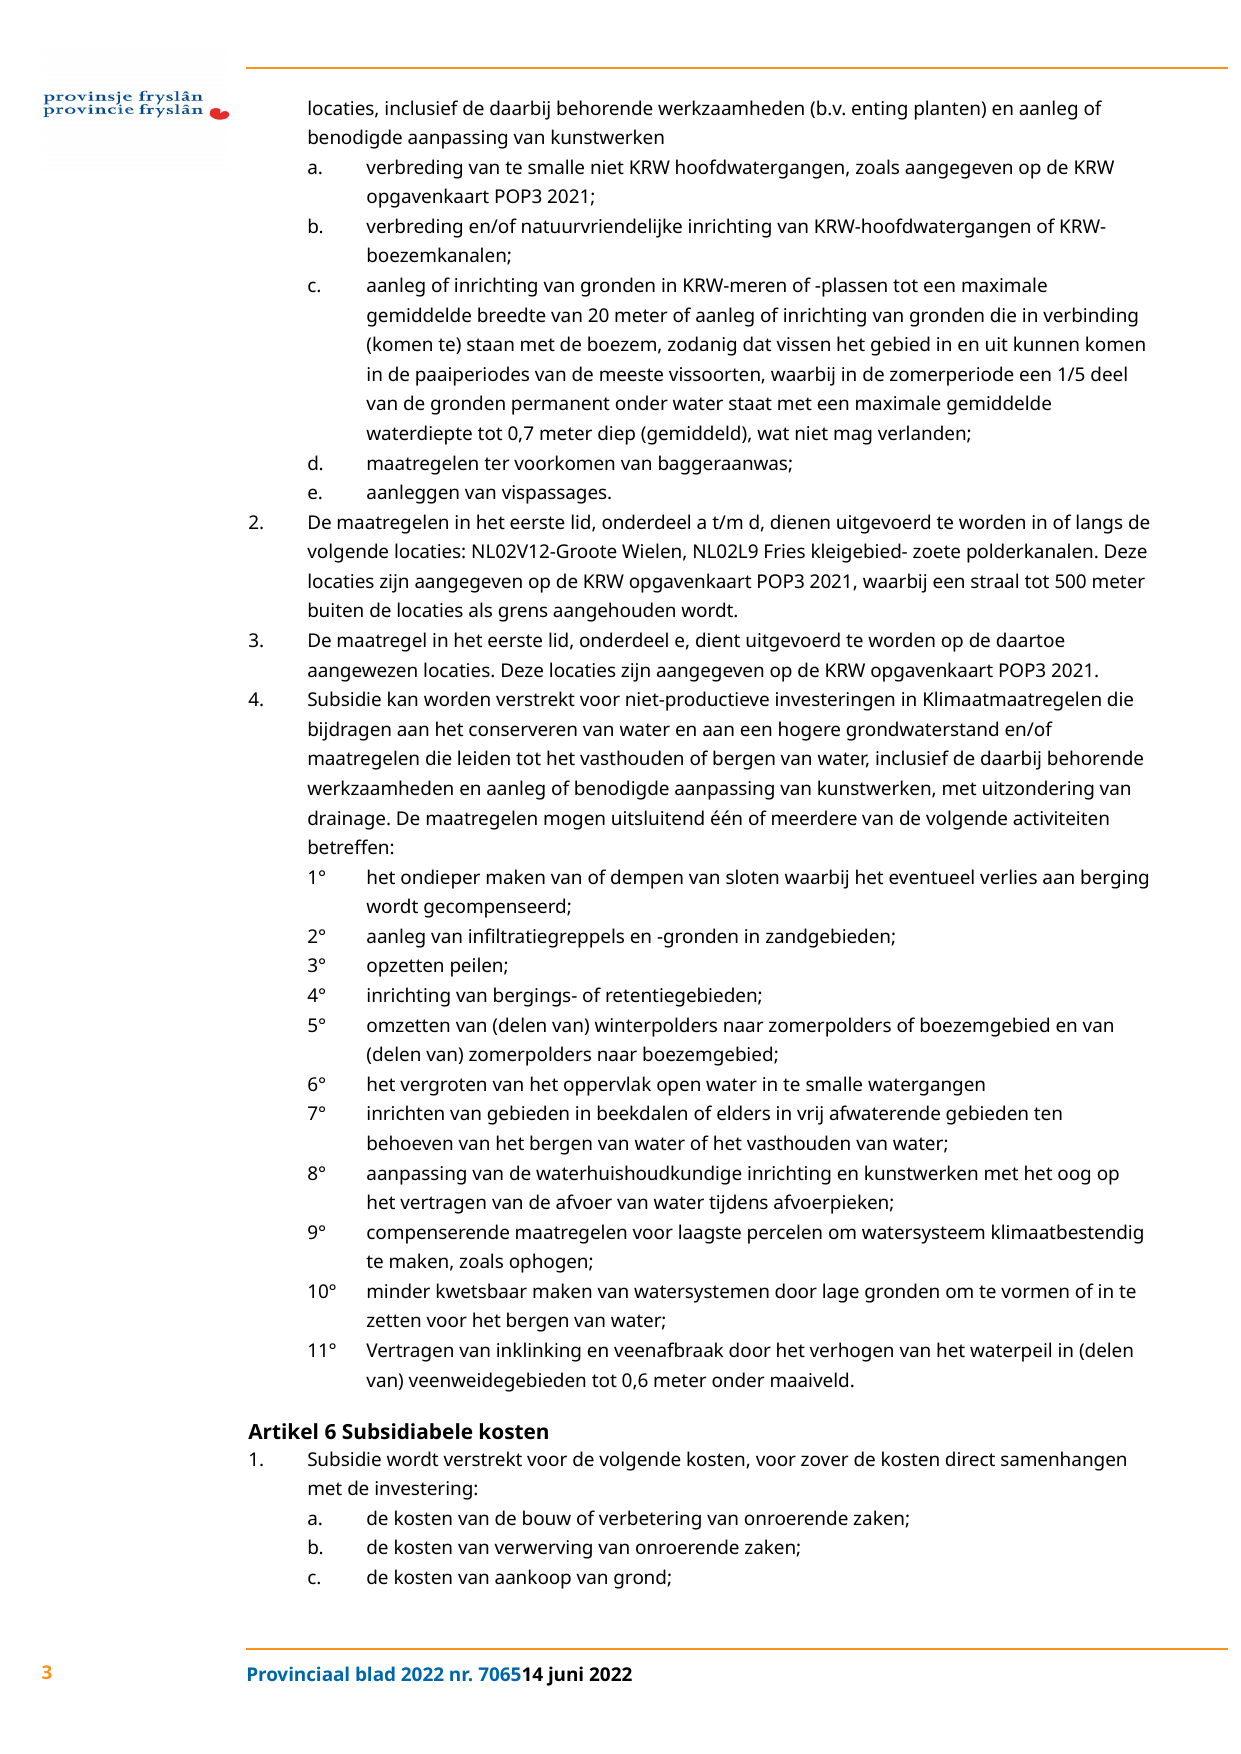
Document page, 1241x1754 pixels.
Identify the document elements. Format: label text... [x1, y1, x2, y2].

list opzetten peilen; [307, 953, 1152, 978]
list De maatregel in het eerste lid, onderdeel e, dient uitgevoerd te worden op de daartoe aangewezen locaties. Deze locaties zijn aangegeven op de KRW opgavenkaart POP3 2021. [248, 627, 1152, 683]
list aanleggen van vispassages. [307, 479, 1152, 505]
list de kosten van aankoop van grond; [307, 1564, 1152, 1590]
list verbreding en/of natuurvriendelijke inrichting van KRW-hoofdwatergangen of KRW-boezemkanalen; [307, 213, 1152, 268]
list het ondieper maken van of dempen van sloten waarbij het eventueel verlies aan berging wordt gecompenseerd; [307, 864, 1152, 919]
list het vergroten van het oppervlak open water in te smalle watergangen [307, 1071, 1152, 1097]
list aanpassing van de waterhuishoudkundige inrichting en kunstwerken met het oog op het vertragen van de afvoer van water tijdens afvoerpieken; [307, 1160, 1152, 1215]
list de kosten van verwerving van onroerende zaken; [307, 1534, 1152, 1560]
list inrichting van bergings- of retentiegebieden; [307, 982, 1152, 1008]
list aanleg van infiltratiegreppels en -gronden in zandgebieden; [307, 923, 1152, 949]
list omzetten van (delen van) winterpolders naar zomerpolders of boezemgebied en van (delen van) zomerpolders naar boezemgebied; [307, 1012, 1152, 1067]
list maatregelen ter voorkomen van baggeraanwas; [307, 450, 1152, 476]
list locaties, inclusief de daarbij behorende werkzaamheden (b.v. enting planten) en aanleg of benodigde aanpassing van kunstwerken [248, 95, 1152, 150]
list De maatregelen in het eerste lid, onderdeel a t/m d, dienen uitgevoerd te worden in of langs de volgende locaties: NL02V12-Groote Wielen, NL02L9 Fries kleigebied- zoete polderkanalen. Deze locaties zijn aangegeven op de KRW opgavenkaart POP3 2021, waarbij een straal tot 500 meter buiten de locaties als grens aangehouden wordt. [248, 509, 1152, 623]
list Subsidie kan worden verstrekt voor niet-productieve investeringen in Klimaatmaatregelen die bijdragen aan het conserveren van water en aan een hogere grondwaterstand en/of maatregelen die leiden tot het vasthouden of bergen van water, inclusief de daarbij behorende werkzaamheden en aanleg of benodigde aanpassing van kunstwerken, met uitzondering van drainage. De maatregelen mogen uitsluitend één of meerdere van de volgende activiteiten betreffen: [248, 686, 1152, 860]
list verbreding van te smalle niet KRW hoofdwatergangen, zoals aangegeven op de KRW opgavenkaart POP3 2021; [307, 154, 1152, 209]
list inrichten van gebieden in beekdalen of elders in vrij afwaterende gebieden ten behoeven van het bergen van water of het vasthouden van water; [307, 1101, 1152, 1156]
list compenserende maatregelen voor laagste percelen om watersysteem klimaatbestendig te maken, zoals ophogen; [307, 1219, 1152, 1274]
list aanleg of inrichting van gronden in KRW-meren of -plassen tot een maximale gemiddelde breedte van 20 meter of aanleg of inrichting van gronden die in verbinding (komen te) staan met de boezem, zodanig dat vissen het gebied in en uit kunnen komen in de paaiperiodes van de meeste vissoorten, waarbij in de zomerperiode een 1/5 deel van de gronden permanent onder water staat met een maximale gemiddelde waterdiepte tot 0,7 meter diep (gemiddeld), wat niet mag verlanden; [307, 272, 1152, 446]
list Subsidie wordt verstrekt voor de volgende kosten, voor zover de kosten direct samenhangen met de investering: [248, 1446, 1152, 1501]
picture [41, 47, 231, 172]
list de kosten van de bouw of verbetering van onroerende zaken; [307, 1505, 1152, 1531]
list minder kwetsbaar maken van watersystemen door lage gronden om te vormen of in te zetten voor het bergen van water; [307, 1278, 1152, 1333]
list Vertragen van inklinking en veenafbraak door het verhogen van het waterpeil in (delen van) veenweidegebieden tot 0,6 meter onder maaiveld. [307, 1337, 1152, 1393]
text Artikel 6 Subsidiabele kosten [248, 1417, 1152, 1446]
